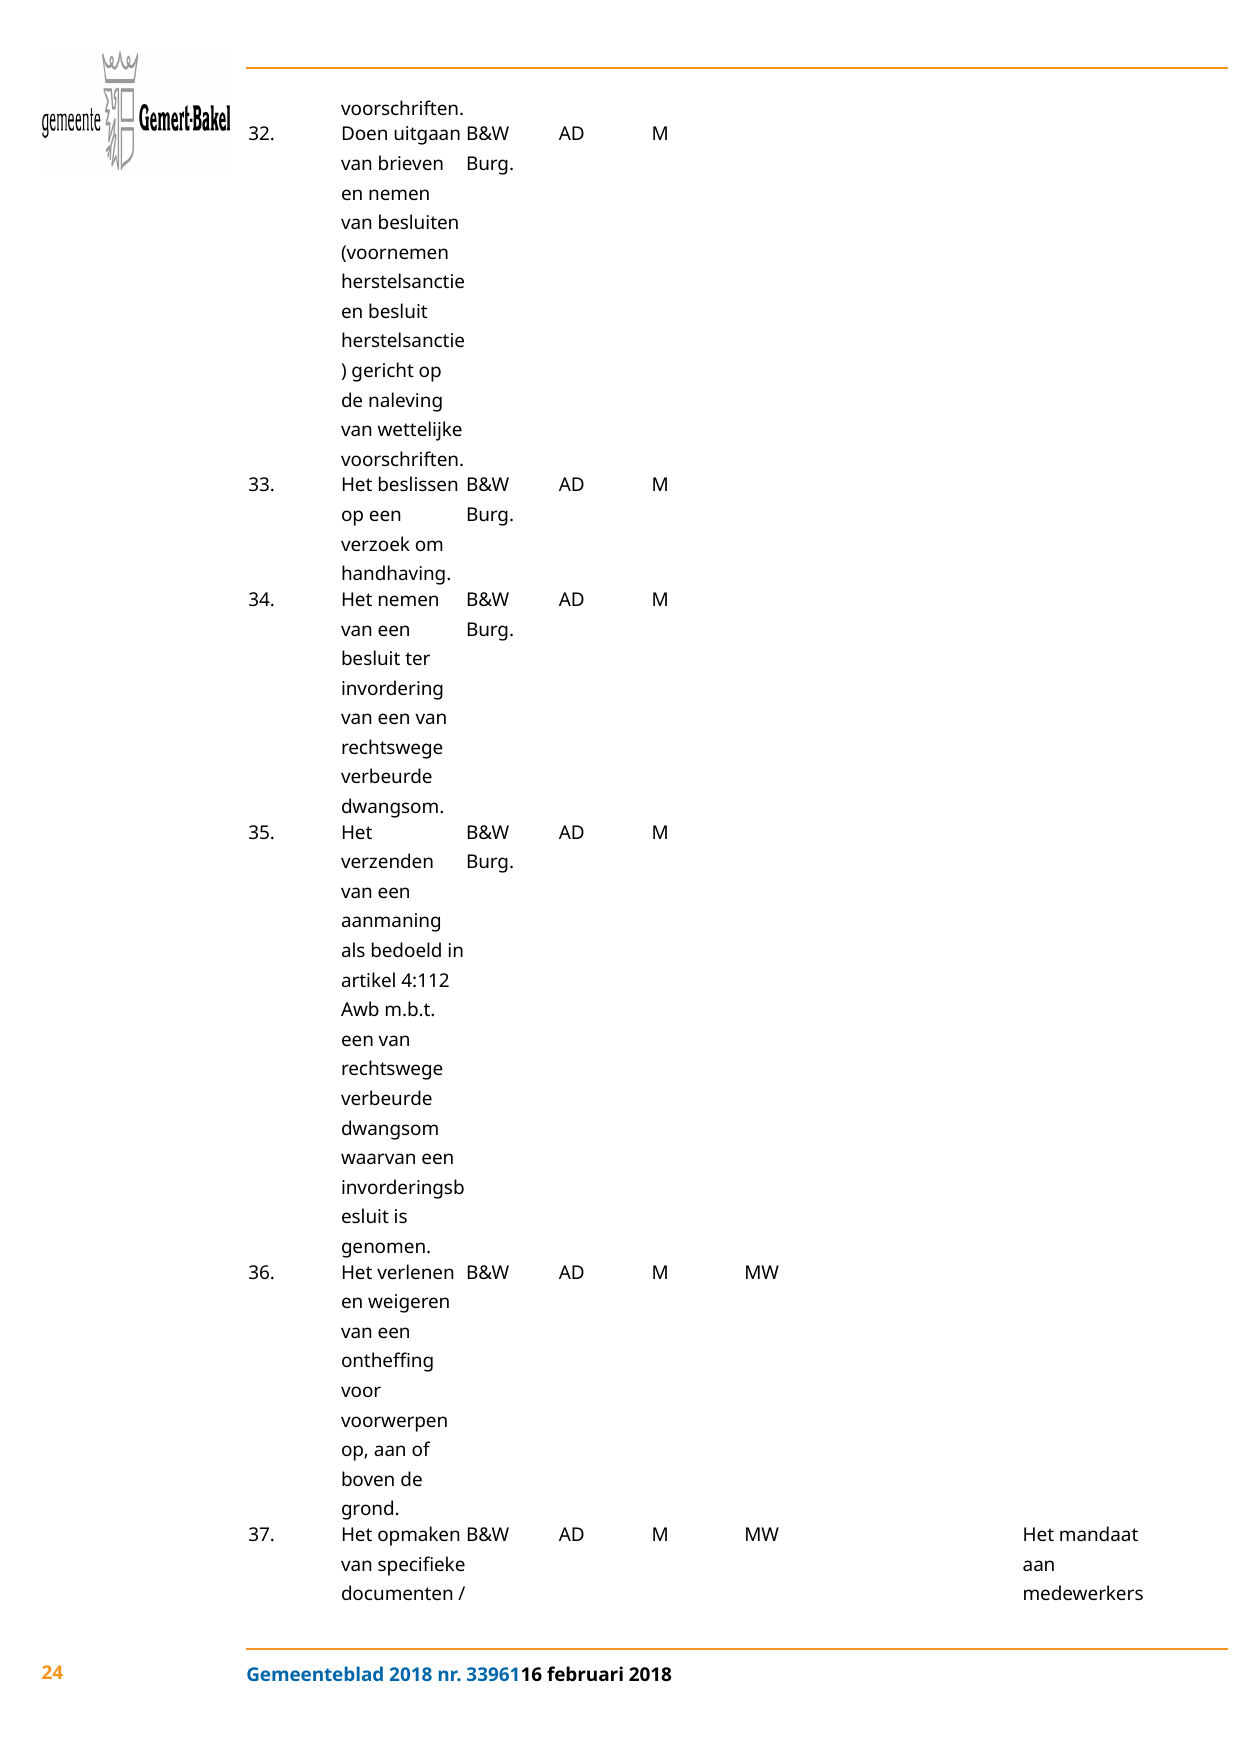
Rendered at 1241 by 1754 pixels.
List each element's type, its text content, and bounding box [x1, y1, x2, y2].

table_cell B&W [466, 1259, 558, 1521]
table_cell [837, 95, 930, 121]
table_cell B&W [466, 1521, 558, 1606]
table_cell MW [744, 1259, 837, 1521]
table_cell Het nemen van een besluit ter invordering van een van rechtswege verbeurde dwangsom. [341, 586, 466, 819]
table_cell AD [559, 1521, 651, 1606]
table_cell AD [559, 819, 651, 1259]
table_cell M [651, 1259, 744, 1521]
table_cell 35. [248, 819, 341, 1259]
table_cell [1023, 95, 1152, 121]
table_cell M [651, 472, 744, 586]
table_cell [744, 95, 837, 121]
table_cell Doen uitgaan van brieven en nemen van besluiten (voornemen herstelsanctie en besluit herstelsanctie) gericht op de naleving van wettelijke voorschriften. [341, 121, 466, 472]
table_cell [930, 586, 1022, 819]
table_cell B&W Burg. [466, 819, 558, 1259]
table_cell [1023, 121, 1152, 472]
table_cell 32. [248, 121, 341, 472]
table_cell [466, 95, 558, 121]
table_cell [930, 121, 1022, 472]
table_cell 37. [248, 1521, 341, 1606]
table_cell [1023, 586, 1152, 819]
table_cell M [651, 819, 744, 1259]
table_cell AD [559, 472, 651, 586]
table_cell M [651, 1521, 744, 1606]
table_cell AD [559, 1259, 651, 1521]
table_cell B&W Burg. [466, 586, 558, 819]
table_cell [930, 819, 1022, 1259]
table_cell B&W Burg. [466, 121, 558, 472]
table_cell Het verzenden van een aanmaning als bedoeld in artikel 4:112 Awb m.b.t. een van rechtswege verbeurde dwangsom waarvan een invorderingsbesluit is genomen. [341, 819, 466, 1259]
table_cell B&W Burg. [466, 472, 558, 586]
table_cell AD [559, 121, 651, 472]
table_cell [1023, 819, 1152, 1259]
table_cell AD [559, 586, 651, 819]
table_cell [744, 472, 837, 586]
table_cell [930, 472, 1022, 586]
table_cell [837, 1521, 930, 1606]
table_cell [559, 95, 651, 121]
table_cell [930, 1521, 1022, 1606]
table_cell [248, 95, 341, 121]
table_cell [930, 95, 1022, 121]
table_cell [837, 819, 930, 1259]
table_cell [837, 586, 930, 819]
table_cell MW [744, 1521, 837, 1606]
table_cell [1023, 472, 1152, 586]
table_cell [837, 1259, 930, 1521]
table_cell [744, 586, 837, 819]
table_cell [837, 472, 930, 586]
table_cell [744, 819, 837, 1259]
table_cell [744, 121, 837, 472]
table_cell [651, 95, 744, 121]
table_cell M [651, 586, 744, 819]
table_cell [930, 1259, 1022, 1521]
table_cell Het beslissen op een verzoek om handhaving. [341, 472, 466, 586]
table_cell Het mandaat aan medewerkers [1023, 1521, 1152, 1606]
table_cell Het verlenen en weigeren van een ontheffing voor voorwerpen op, aan of boven de grond. [341, 1259, 466, 1521]
table_cell 33. [248, 472, 341, 586]
table_cell 36. [248, 1259, 341, 1521]
table_cell Het opmaken van specifieke documenten / [341, 1521, 466, 1606]
table_cell 34. [248, 586, 341, 819]
table_cell voorschriften. [341, 95, 466, 121]
picture [41, 47, 231, 172]
table_cell [1023, 1259, 1152, 1521]
table_cell M [651, 121, 744, 472]
table_cell [837, 121, 930, 472]
